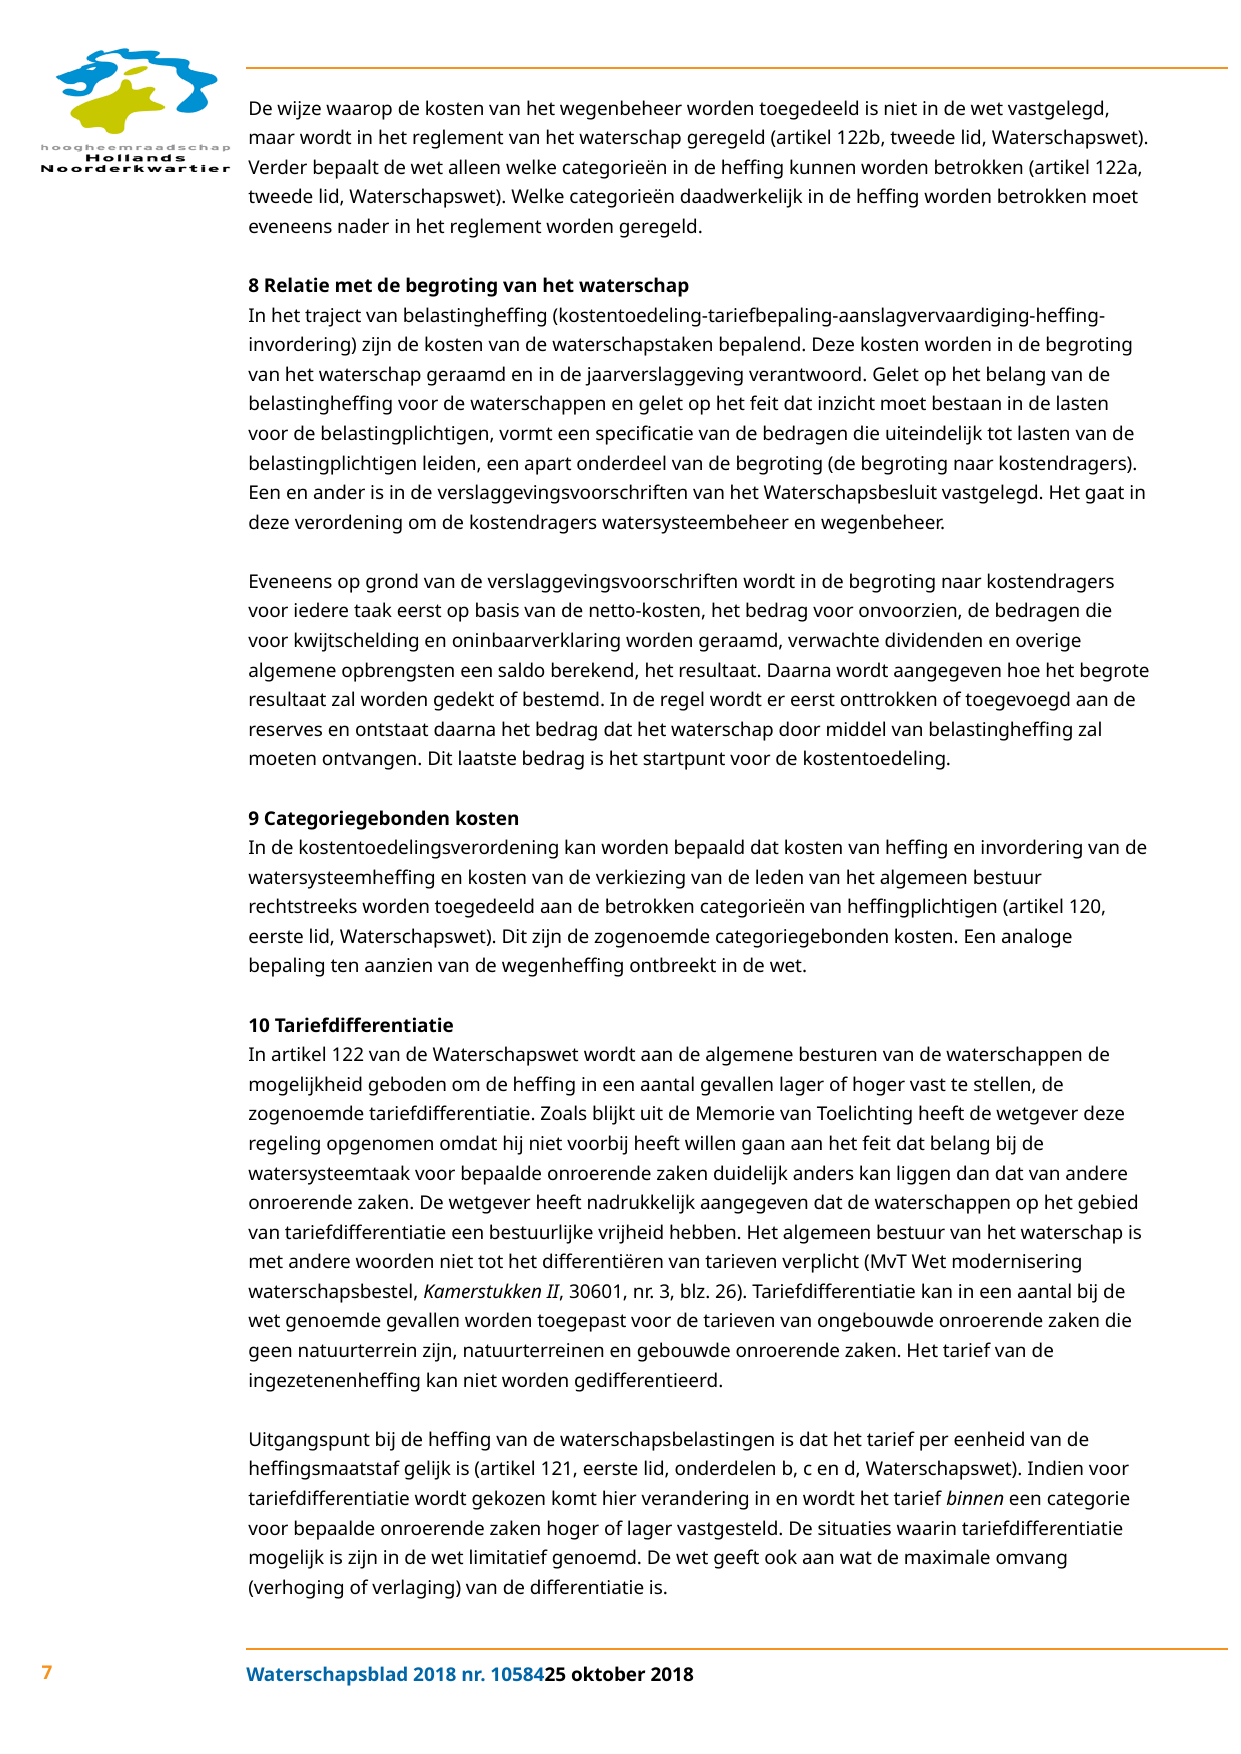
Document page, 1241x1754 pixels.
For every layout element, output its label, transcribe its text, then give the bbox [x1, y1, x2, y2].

text In de kostentoedelingsverordening kan worden bepaald dat kosten van heffing en invordering van de watersysteemheffing en kosten van de verkiezing van de leden van het algemeen bestuur rechtstreeks worden toegedeeld aan de betrokken categorieën van heffingplichtigen (artikel 120, eerste lid, Waterschapswet). Dit zijn de zogenoemde categoriegebonden kosten. Een analoge bepaling ten aanzien van de wegenheffing ontbreekt in de wet. [248, 834, 1152, 978]
text De wijze waarop de kosten van het wegenbeheer worden toegedeeld is niet in de wet vastgelegd, maar wordt in het reglement van het waterschap geregeld (artikel 122b, tweede lid, Waterschapswet). Verder bepaalt de wet alleen welke categorieën in de heffing kunnen worden betrokken (artikel 122a, tweede lid, Waterschapswet). Welke categorieën daadwerkelijk in de heffing worden betrokken moet eveneens nader in het reglement worden geregeld. [248, 95, 1152, 239]
text Eveneens op grond van de verslaggevingsvoorschriften wordt in de begroting naar kostendragers voor iedere taak eerst op basis van de netto-kosten, het bedrag voor onvoorzien, de bedragen die voor kwijtschelding en oninbaarverklaring worden geraamd, verwachte dividenden en overige algemene opbrengsten een saldo berekend, het resultaat. Daarna wordt aangegeven hoe het begrote resultaat zal worden gedekt of bestemd. In de regel wordt er eerst onttrokken of toegevoegd aan de reserves en ontstaat daarna het bedrag dat het waterschap door middel van belastingheffing zal moeten ontvangen. Dit laatste bedrag is het startpunt voor de kostentoedeling. [248, 568, 1152, 771]
text Uitgangspunt bij de heffing van de waterschapsbelastingen is dat het tarief per eenheid van de heffingsmaatstaf gelijk is (artikel 121, eerste lid, onderdelen b, c en d, Waterschapswet). Indien voor tariefdifferentiatie wordt gekozen komt hier verandering in en wordt het tarief binnen een categorie voor bepaalde onroerende zaken hoger of lager vastgesteld. De situaties waarin tariefdifferentiatie mogelijk is zijn in de wet limitatief genoemd. De wet geeft ook aan wat de maximale omvang (verhoging of verlaging) van de differentiatie is. [248, 1426, 1152, 1600]
text 8 Relatie met de begroting van het waterschap [248, 272, 1152, 298]
text In artikel 122 van de Waterschapswet wordt aan de algemene besturen van de waterschappen de mogelijkheid geboden om de heffing in een aantal gevallen lager of hoger vast te stellen, de zogenoemde tariefdifferentiatie. Zoals blijkt uit de Memorie van Toelichting heeft de wetgever deze regeling opgenomen omdat hij niet voorbij heeft willen gaan aan het feit dat belang bij de watersysteemtaak voor bepaalde onroerende zaken duidelijk anders kan liggen dan dat van andere onroerende zaken. De wetgever heeft nadrukkelijk aangegeven dat de waterschappen op het gebied van tariefdifferentiatie een bestuurlijke vrijheid hebben. Het algemeen bestuur van het waterschap is met andere woorden niet tot het differentiëren van tarieven verplicht (MvT Wet modernisering waterschapsbestel, Kamerstukken II, 30601, nr. 3, blz. 26). Tariefdifferentiatie kan in een aantal bij de wet genoemde gevallen worden toegepast voor de tarieven van ongebouwde onroerende zaken die geen natuurterrein zijn, natuurterreinen en gebouwde onroerende zaken. Het tarief van de ingezetenenheffing kan niet worden gedifferentieerd. [248, 1041, 1152, 1393]
text 9 Categoriegebonden kosten [248, 805, 1152, 831]
text In het traject van belastingheffing (kostentoedeling-tariefbepaling-aanslagvervaardiging-heffing-invordering) zijn de kosten van de waterschapstaken bepalend. Deze kosten worden in de begroting van het waterschap geraamd en in de jaarverslaggeving verantwoord. Gelet op het belang van de belastingheffing voor de waterschappen en gelet op het feit dat inzicht moet bestaan in de lasten voor de belastingplichtigen, vormt een specificatie van de bedragen die uiteindelijk tot lasten van de belastingplichtigen leiden, een apart onderdeel van de begroting (de begroting naar kostendragers). Een en ander is in de verslaggevingsvoorschriften van het Waterschapsbesluit vastgelegd. Het gaat in deze verordening om de kostendragers watersysteembeheer en wegenbeheer. [248, 302, 1152, 535]
picture [41, 47, 231, 172]
text 10 Tariefdifferentiatie [248, 1012, 1152, 1038]
